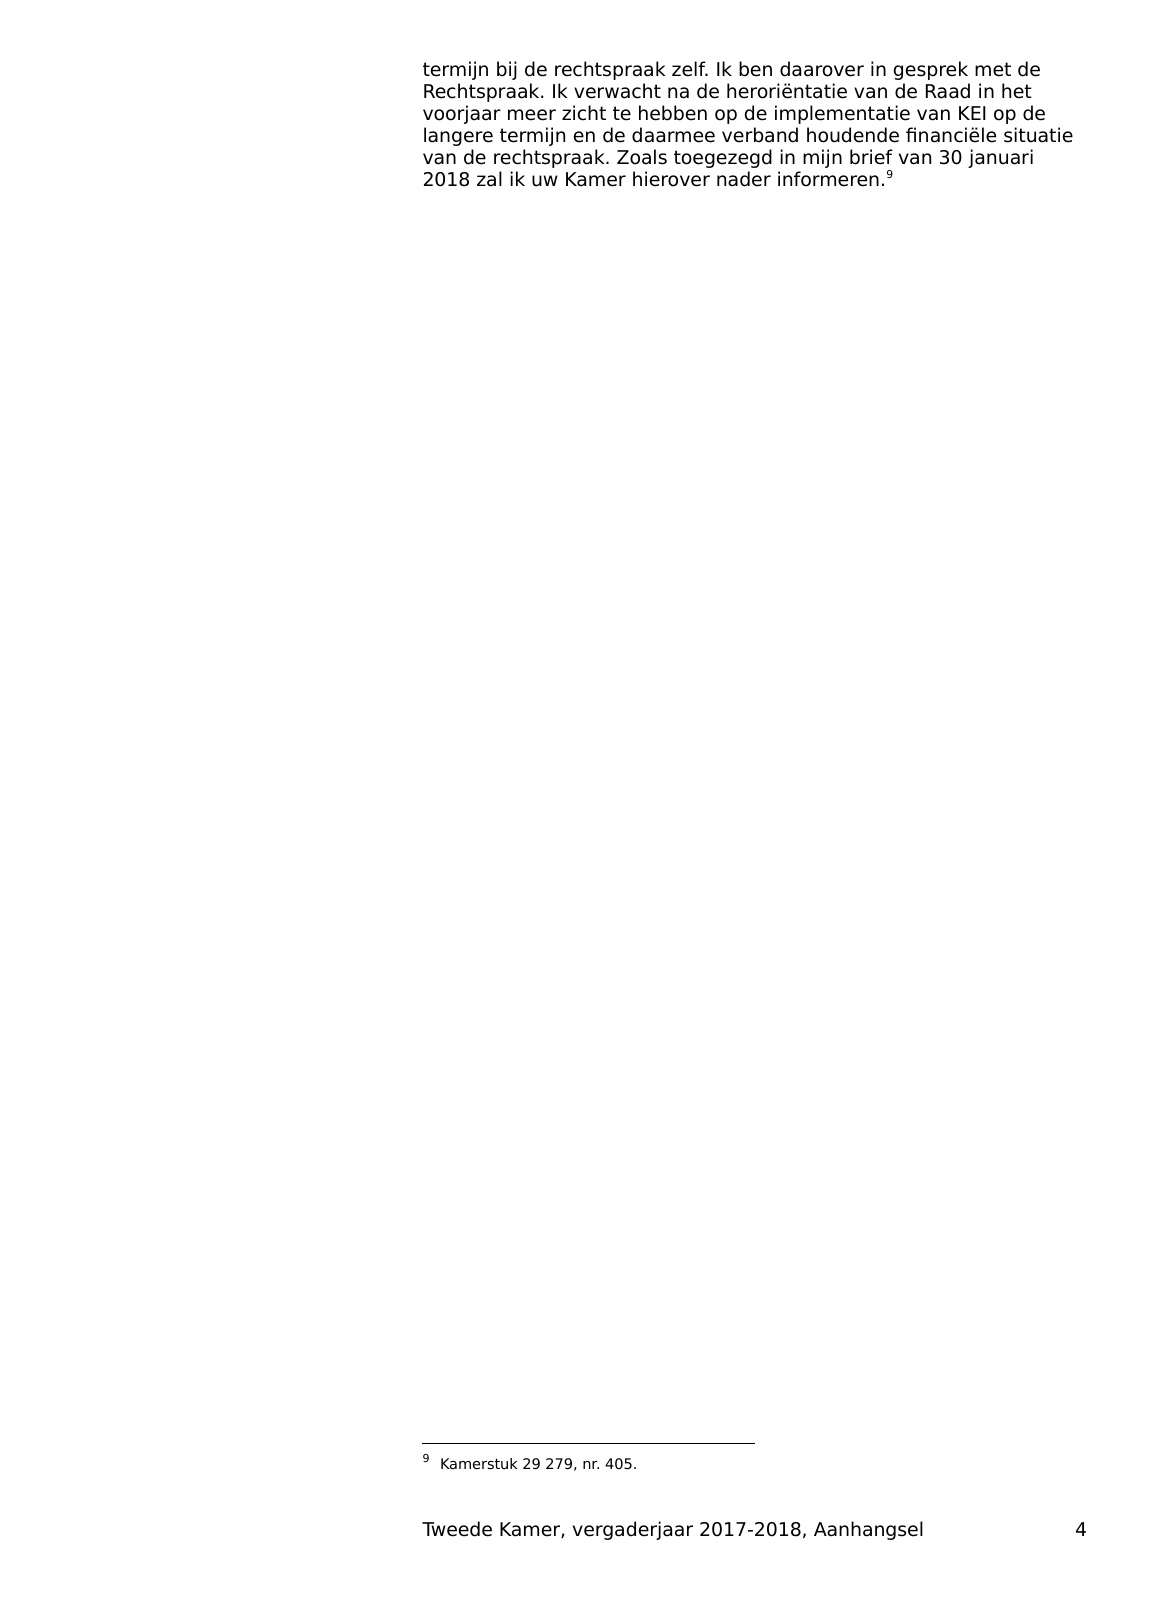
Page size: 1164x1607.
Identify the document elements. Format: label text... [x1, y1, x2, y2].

text Kamerstuk 29 279, nr. 405. [422, 1452, 1087, 1474]
text termijn bij de rechtspraak zelf. Ik ben daarover in gesprek met de Rechtspraak. Ik verwacht na de heroriëntatie van de Raad in het voorjaar meer zicht te hebben op de implementatie van KEI op de langere termijn en de daarmee verband houdende financiële situatie van de rechtspraak. Zoals toegezegd in mijn brief van 30 januari 2018 zal ik uw Kamer hierover nader informeren. [422, 59, 1087, 191]
